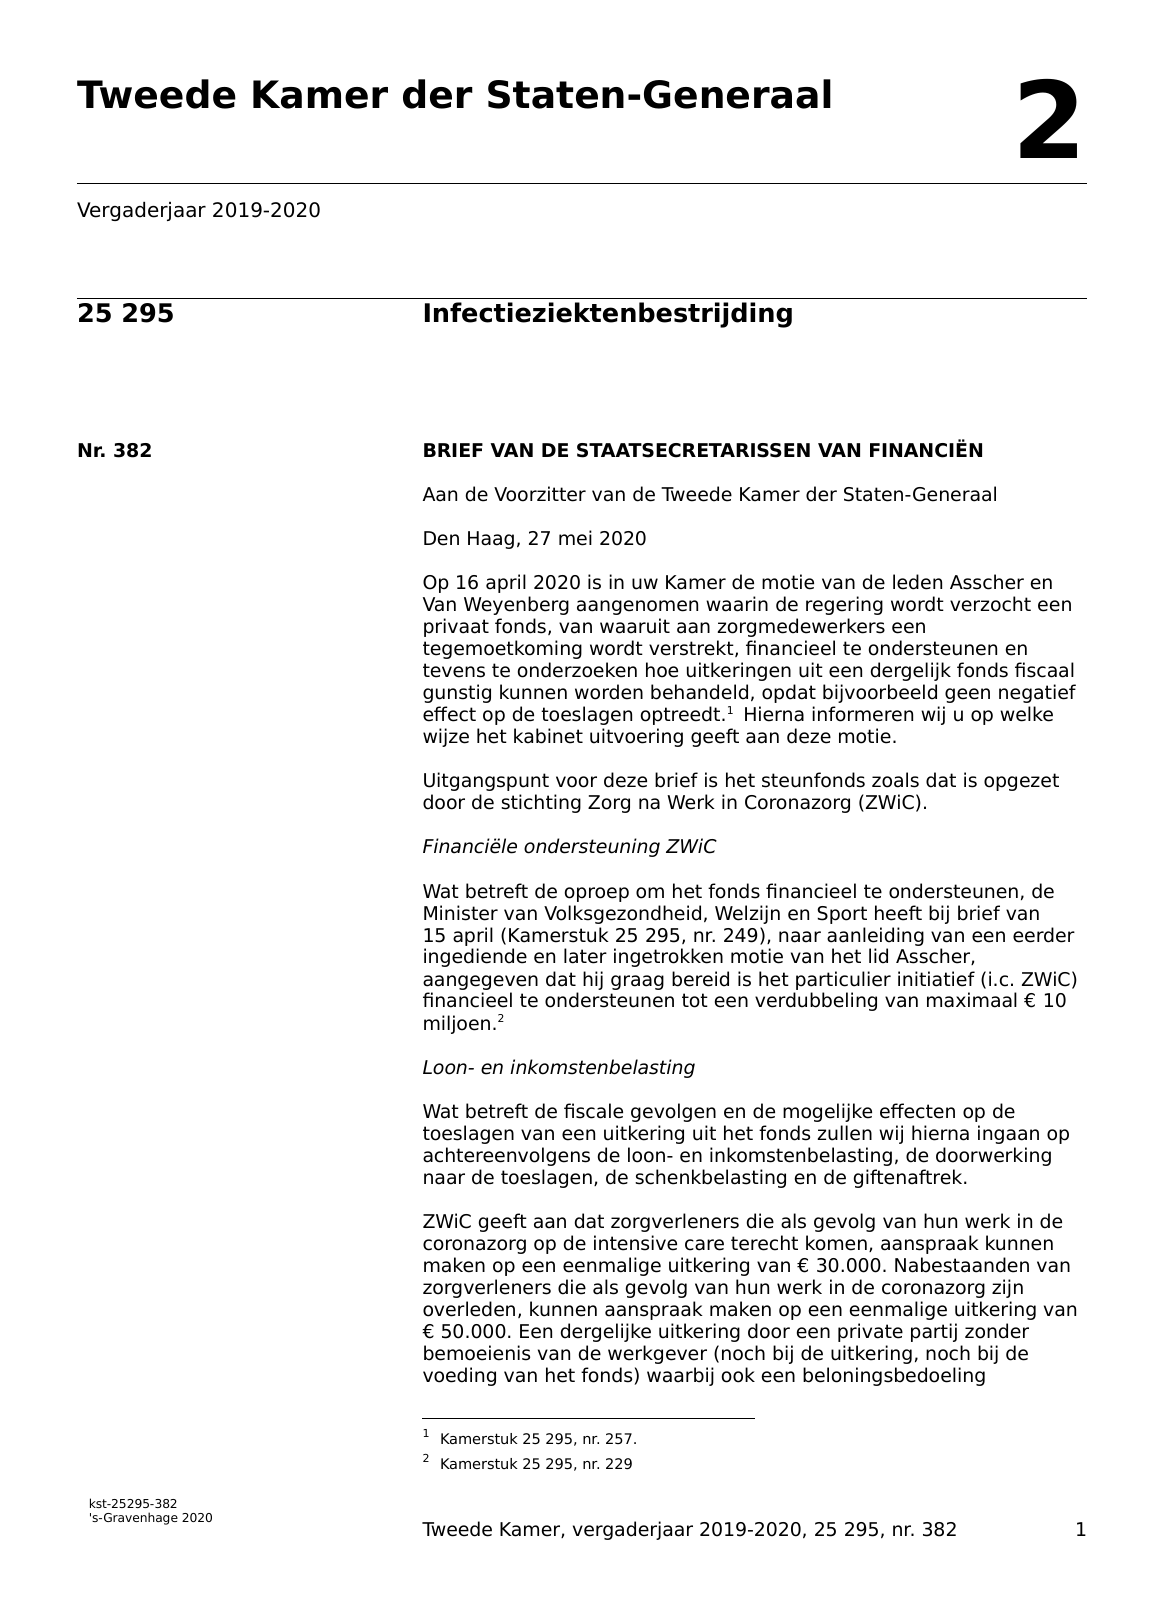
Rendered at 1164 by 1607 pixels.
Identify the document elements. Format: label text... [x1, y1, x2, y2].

table_header 2 [886, 59, 1087, 183]
text ZWiC geeft aan dat zorgverleners die als gevolg van hun werk in de coronazorg op de intensive care terecht komen, aanspraak kunnen maken op een eenmalige uitkering van € 30.000. Nabestaanden van zorgverleners die als gevolg van hun werk in de coronazorg zijn overleden, kunnen aanspraak maken op een eenmalige uitkering van € 50.000. Een dergelijke uitkering door een private partij zonder bemoeienis van de werkgever (noch bij de uitkering, noch bij de voeding van het fonds) waarbij ook een beloningsbedoeling [422, 1211, 1087, 1387]
text Den Haag, 27 mei 2020 [422, 528, 1087, 550]
text Uitgangspunt voor deze brief is het steunfonds zoals dat is opgezet door de stichting Zorg na Werk in Coronazorg (ZWiC). [422, 770, 1087, 814]
table_cell Vergaderjaar 2019-2020 [77, 184, 1087, 298]
text Wat betreft de oproep om het fonds financieel te ondersteunen, de Minister van Volksgezondheid, Welzijn en Sport heeft bij brief van 15 april (Kamerstuk 25 295, nr. 249), naar aanleiding van een eerder ingediende en later ingetrokken motie van het lid Asscher, aangegeven dat hij graag bereid is het particulier initiatief (i.c. ZWiC) financieel te ondersteunen tot een verdubbeling van maximaal € 10 miljoen. [422, 881, 1087, 1034]
subtitle Financiële ondersteuning ZWiC [422, 836, 1087, 858]
text Aan de Voorzitter van de Tweede Kamer der Staten-Generaal [422, 484, 1087, 506]
text Kamerstuk 25 295, nr. 257. [422, 1427, 1087, 1449]
subtitle 25 295 Infectieziektenbestrijding [77, 299, 1087, 329]
text Op 16 april 2020 is in uw Kamer de motie van de leden Asscher en Van Weyenberg aangenomen waarin de regering wordt verzocht een privaat fonds, van waaruit aan zorgmedewerkers een tegemoetkoming wordt verstrekt, financieel te ondersteunen en tevens te onderzoeken hoe uitkeringen uit een dergelijk fonds fiscaal gunstig kunnen worden behandeld, opdat bijvoorbeeld geen negatief effect op de toeslagen optreedt. Hierna informeren wij u op welke wijze het kabinet uitvoering geeft aan deze motie. [422, 572, 1087, 748]
text Kamerstuk 25 295, nr. 229 [422, 1452, 1087, 1474]
subtitle Nr. 382 BRIEF VAN DE STAATSECRETARISSEN VAN FINANCIËN [77, 440, 1087, 462]
text 's-Gravenhage 2020 [88, 1511, 323, 1525]
table_header Tweede Kamer der Staten-Generaal [77, 59, 886, 183]
text Wat betreft de fiscale gevolgen en de mogelijke effecten op de toeslagen van een uitkering uit het fonds zullen wij hierna ingaan op achtereenvolgens de loon- en inkomstenbelasting, de doorwerking naar de toeslagen, de schenkbelasting en de giftenaftrek. [422, 1101, 1087, 1189]
text kst-25295-382 [88, 1497, 323, 1511]
subtitle Loon- en inkomstenbelasting [422, 1057, 1087, 1078]
